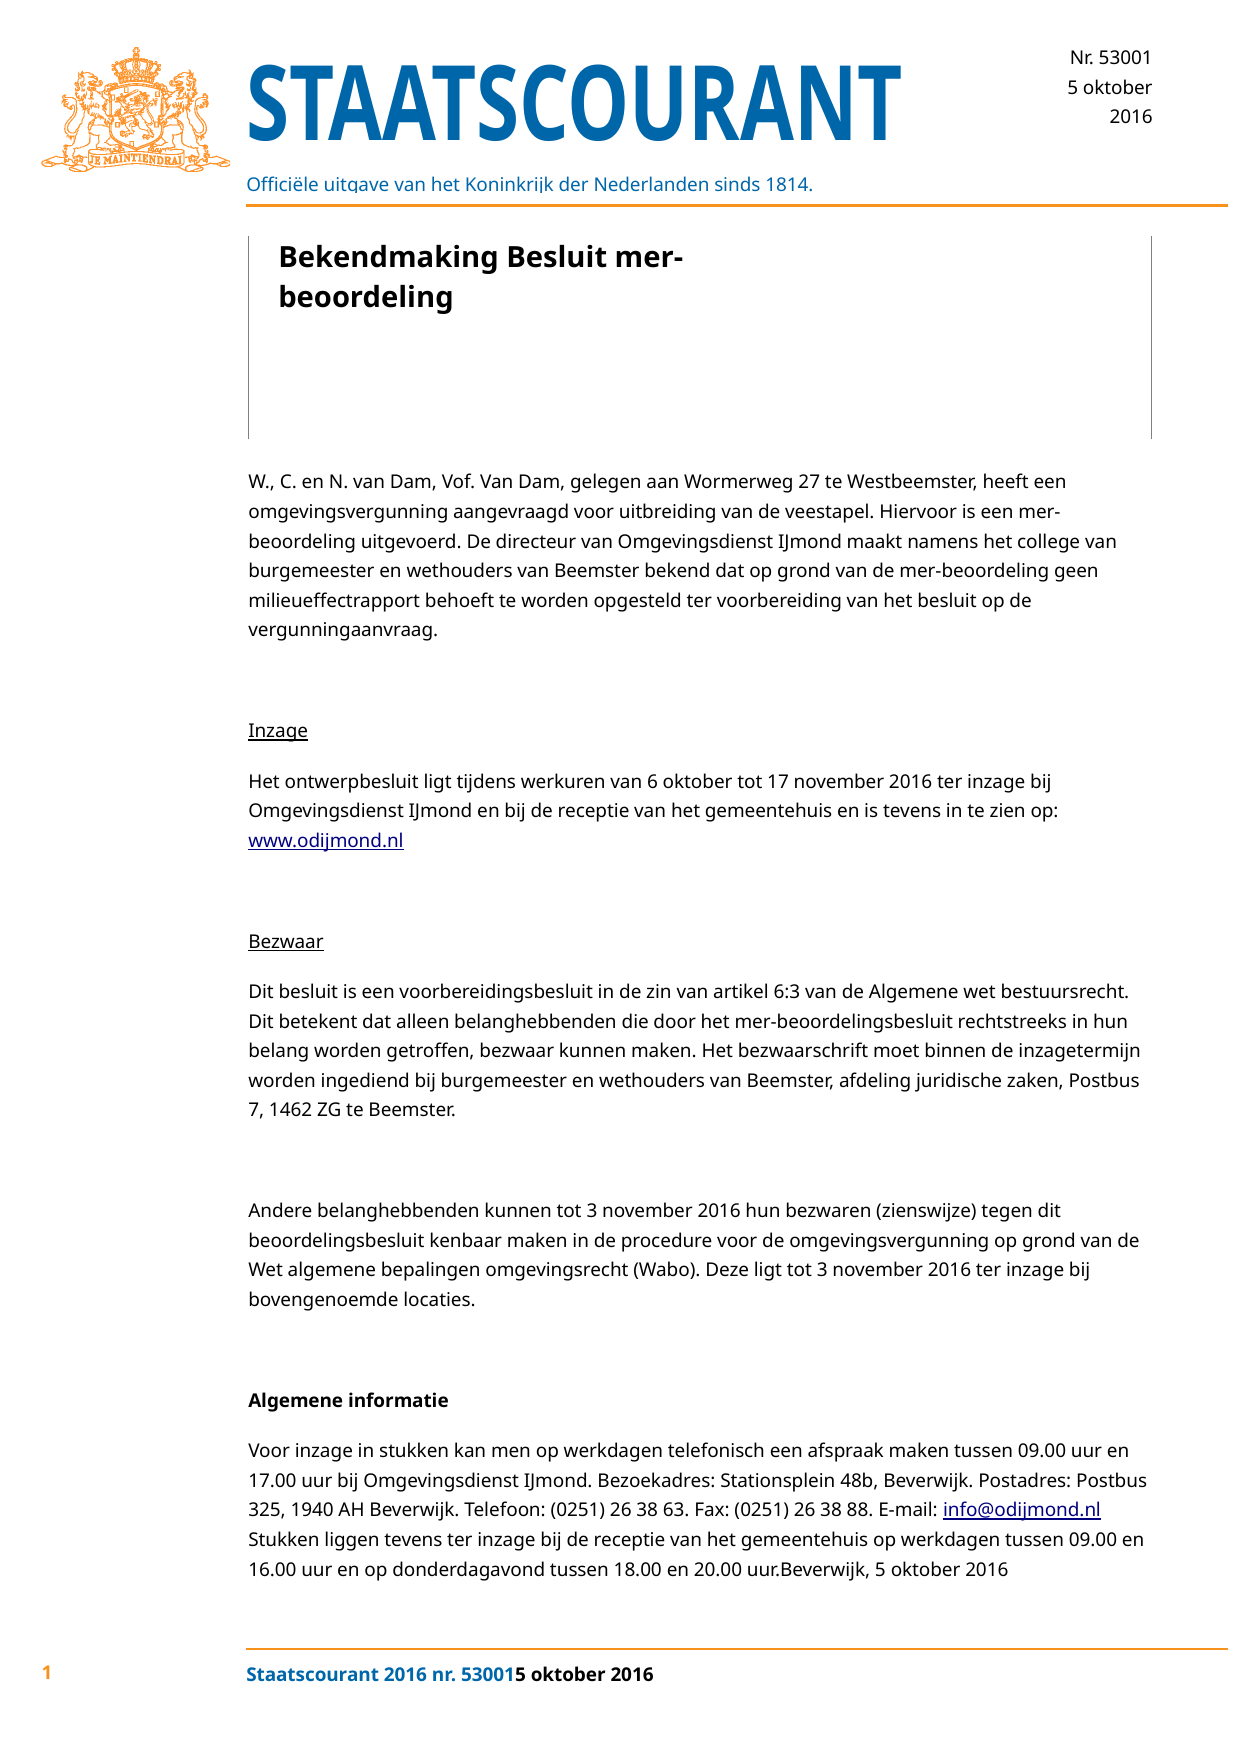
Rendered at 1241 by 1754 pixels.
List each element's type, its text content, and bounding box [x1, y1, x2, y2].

table_header [1090, 236, 1151, 413]
text Inzage [248, 717, 1152, 743]
text Het ontwerpbesluit ligt tijdens werkuren van 6 oktober tot 17 november 2016 ter inzage bij Omgevingsdienst IJmond en bij de receptie van het gemeentehuis en is tevens in te zien op: www.odijmond.nl [248, 768, 1152, 853]
text Andere belanghebbenden kunnen tot 3 november 2016 hun bezwaren (zienswijze) tegen dit beoordelingsbesluit kenbaar maken in de procedure voor de omgevingsvergunning op grond van de Wet algemene bepalingen omgevingsrecht (Wabo). Deze ligt tot 3 november 2016 ter inzage bij bovengenoemde locaties. [248, 1197, 1152, 1312]
picture [41, 47, 231, 172]
table_header [850, 236, 912, 413]
table_header [850, 414, 1151, 439]
text Dit besluit is een voorbereidingsbesluit in de zin van artikel 6:3 van de Algemene wet bestuursrecht. Dit betekent dat alleen belanghebbenden die door het mer-beoordelingsbesluit rechtstreeks in hun belang worden getroffen, bezwaar kunnen maken. Het bezwaarschrift moet binnen de inzagetermijn worden ingediend bij burgemeester en wethouders van Beemster, afdeling juridische zaken, Postbus 7, 1462 ZG te Beemster. [248, 978, 1152, 1122]
text Algemene informatie [248, 1387, 1152, 1413]
text W., C. en N. van Dam, Vof. Van Dam, gelegen aan Wormerweg 27 te Westbeemster, heeft een omgevingsvergunning aangevraagd voor uitbreiding van de veestapel. Hiervoor is een mer-beoordeling uitgevoerd. De directeur van Omgevingsdienst IJmond maakt namens het college van burgemeester en wethouders van Beemster bekend dat op grond van de mer-beoordeling geen milieueffectrapport behoeft te worden opgesteld ter voorbereiding van het besluit op de vergunningaanvraag. [248, 469, 1152, 642]
table_header Bekendmaking Besluit mer-beoordeling [249, 236, 850, 439]
picture [912, 236, 1090, 414]
text Bezwaar [248, 928, 1152, 953]
text Voor inzage in stukken kan men op werkdagen telefonisch een afspraak maken tussen 09.00 uur en 17.00 uur bij Omgevingsdienst IJmond. Bezoekadres: Stationsplein 48b, Beverwijk. Postadres: Postbus 325, 1940 AH Beverwijk. Telefoon: (0251) 26 38 63. Fax: (0251) 26 38 88. E-mail: info@odijmond.nl Stukken liggen tevens ter inzage bij de receptie van het gemeentehuis op werkdagen tussen 09.00 en 16.00 uur en op donderdagavond tussen 18.00 en 20.00 uur.Beverwijk, 5 oktober 2016 [248, 1437, 1152, 1581]
